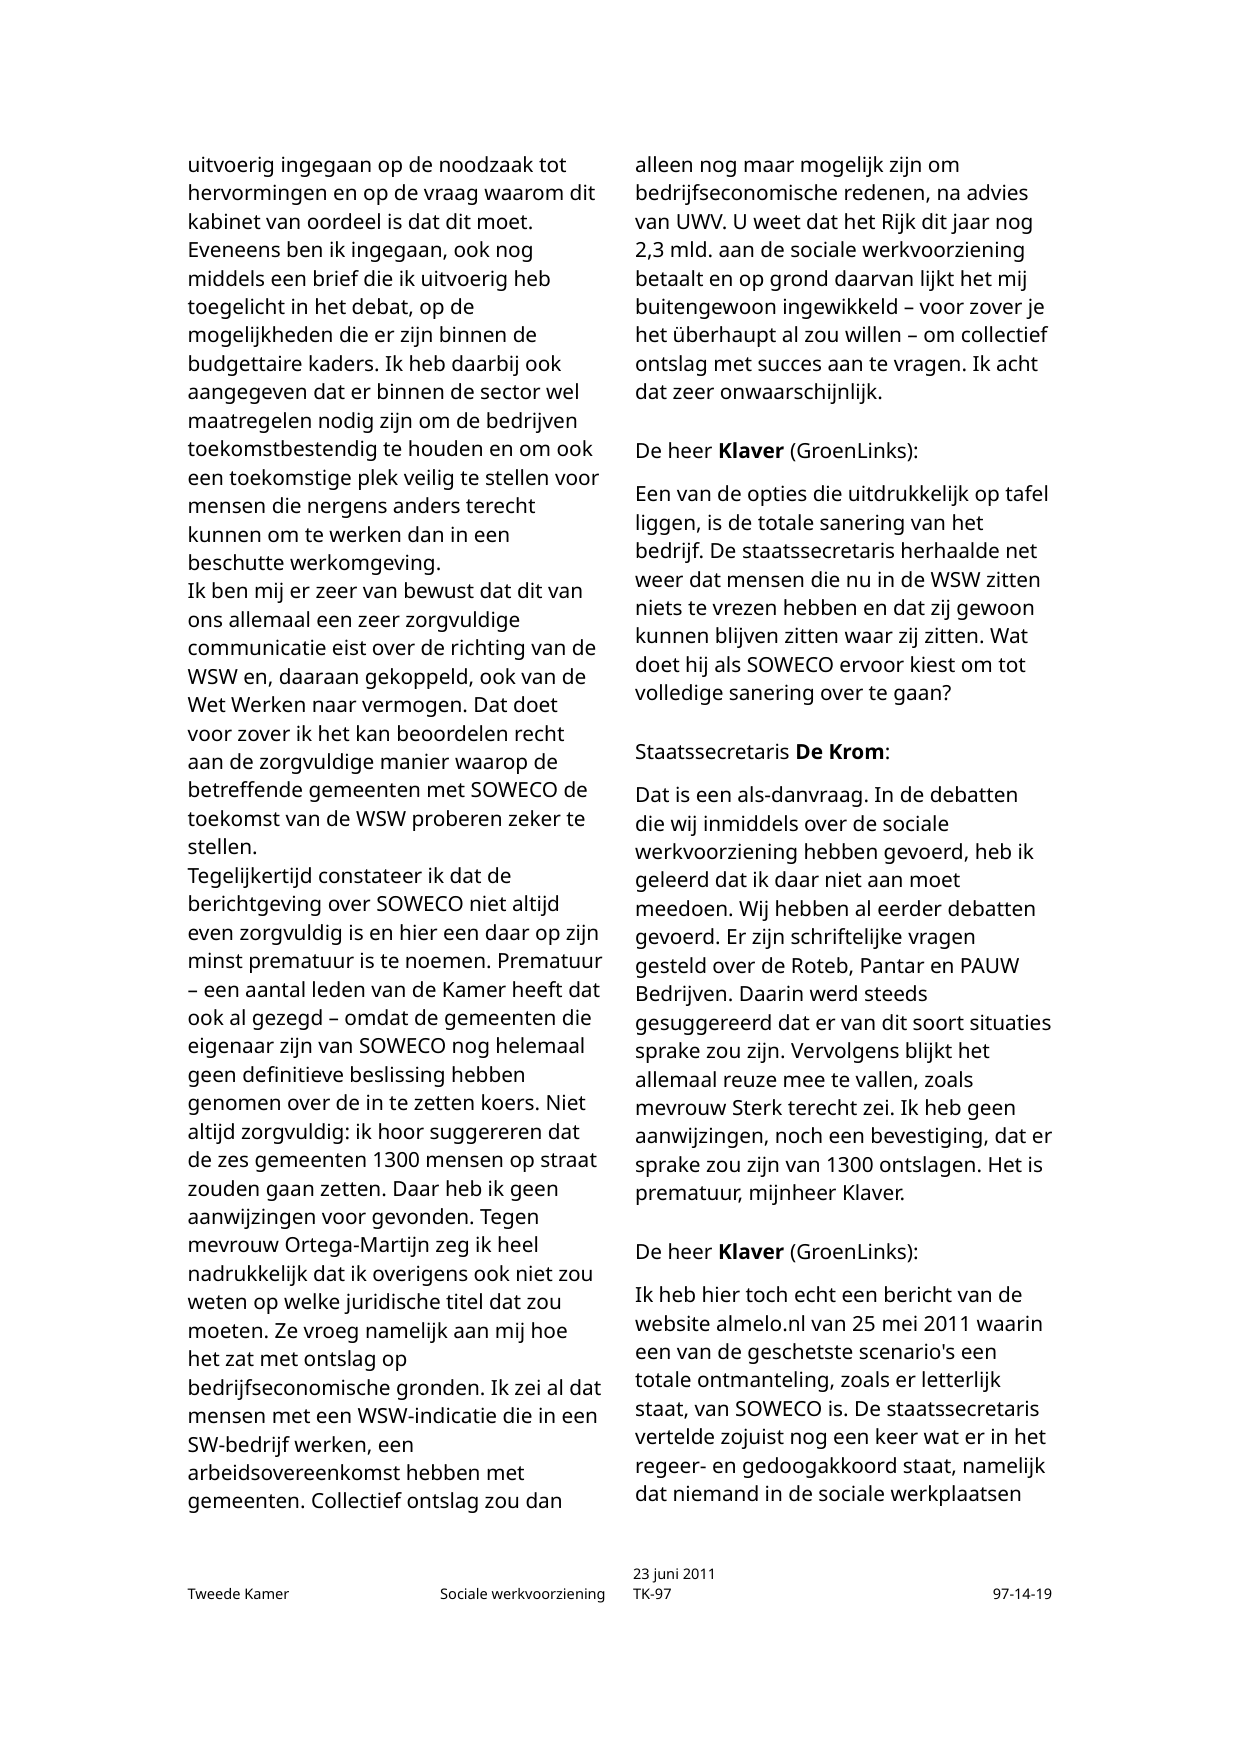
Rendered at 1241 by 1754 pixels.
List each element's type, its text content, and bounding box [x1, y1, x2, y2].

text uitvoerig ingegaan op de noodzaak tot hervormingen en op de vraag waarom dit kabinet van oordeel is dat dit moet. Eveneens ben ik ingegaan, ook nog middels een brief die ik uitvoerig heb toegelicht in het debat, op de mogelijkheden die er zijn binnen de budgettaire kaders. Ik heb daarbij ook aangegeven dat er binnen de sector wel maatregelen nodig zijn om de bedrijven toekomstbestendig te houden en om ook een toekomstige plek veilig te stellen voor mensen die nergens anders terecht kunnen om te werken dan in een beschutte werkomgeving. [187, 150, 605, 577]
text Ik heb hier toch echt een bericht van de website almelo.nl van 25 mei 2011 waarin een van de geschetste scenario's een totale ontmanteling, zoals er letterlijk staat, van SOWECO is. De staatssecretaris vertelde zojuist nog een keer wat er in het regeer- en gedoogakkoord staat, namelijk dat niemand in de sociale werkplaatsen [635, 1280, 1053, 1508]
text De heer Klaver (GroenLinks): [635, 436, 1053, 464]
text Een van de opties die uitdrukkelijk op tafel liggen, is de totale sanering van het bedrijf. De staatssecretaris herhaalde net weer dat mensen die nu in de WSW zitten niets te vrezen hebben en dat zij gewoon kunnen blijven zitten waar zij zitten. Wat doet hij als SOWECO ervoor kiest om tot volledige sanering over te gaan? [635, 479, 1053, 707]
text alleen nog maar mogelijk zijn om bedrijfseconomische redenen, na advies van UWV. U weet dat het Rijk dit jaar nog 2,3 mld. aan de sociale werkvoorziening betaalt en op grond daarvan lijkt het mij buitengewoon ingewikkeld – voor zover je het überhaupt al zou willen – om collectief ontslag met succes aan te vragen. Ik acht dat zeer onwaarschijnlijk. [635, 150, 1053, 406]
text De heer Klaver (GroenLinks): [635, 1237, 1053, 1265]
text Dat is een als-danvraag. In de debatten die wij inmiddels over de sociale werkvoorziening hebben gevoerd, heb ik geleerd dat ik daar niet aan moet meedoen. Wij hebben al eerder debatten gevoerd. Er zijn schriftelijke vragen gesteld over de Roteb, Pantar en PAUW Bedrijven. Daarin werd steeds gesuggereerd dat er van dit soort situaties sprake zou zijn. Vervolgens blijkt het allemaal reuze mee te vallen, zoals mevrouw Sterk terecht zei. Ik heb geen aanwijzingen, noch een bevestiging, dat er sprake zou zijn van 1300 ontslagen. Het is prematuur, mijnheer Klaver. [635, 780, 1053, 1207]
text Staatssecretaris De Krom: [635, 737, 1053, 765]
text Ik ben mij er zeer van bewust dat dit van ons allemaal een zeer zorgvuldige communicatie eist over de richting van de WSW en, daaraan gekoppeld, ook van de Wet Werken naar vermogen. Dat doet voor zover ik het kan beoordelen recht aan de zorgvuldige manier waarop de betreffende gemeenten met SOWECO de toekomst van de WSW proberen zeker te stellen. [187, 577, 605, 861]
text Tegelijkertijd constateer ik dat de berichtgeving over SOWECO niet altijd even zorgvuldig is en hier een daar op zijn minst prematuur is te noemen. Prematuur – een aantal leden van de Kamer heeft dat ook al gezegd – omdat de gemeenten die eigenaar zijn van SOWECO nog helemaal geen definitieve beslissing hebben genomen over de in te zetten koers. Niet altijd zorgvuldig: ik hoor suggereren dat de zes gemeenten 1300 mensen op straat zouden gaan zetten. Daar heb ik geen aanwijzingen voor gevonden. Tegen mevrouw Ortega-Martijn zeg ik heel nadrukkelijk dat ik overigens ook niet zou weten op welke juridische titel dat zou moeten. Ze vroeg namelijk aan mij hoe het zat met ontslag op bedrijfseconomische gronden. Ik zei al dat mensen met een WSW-indicatie die in een SW-bedrijf werken, een arbeidsovereenkomst hebben met gemeenten. Collectief ontslag zou dan [187, 861, 605, 1515]
